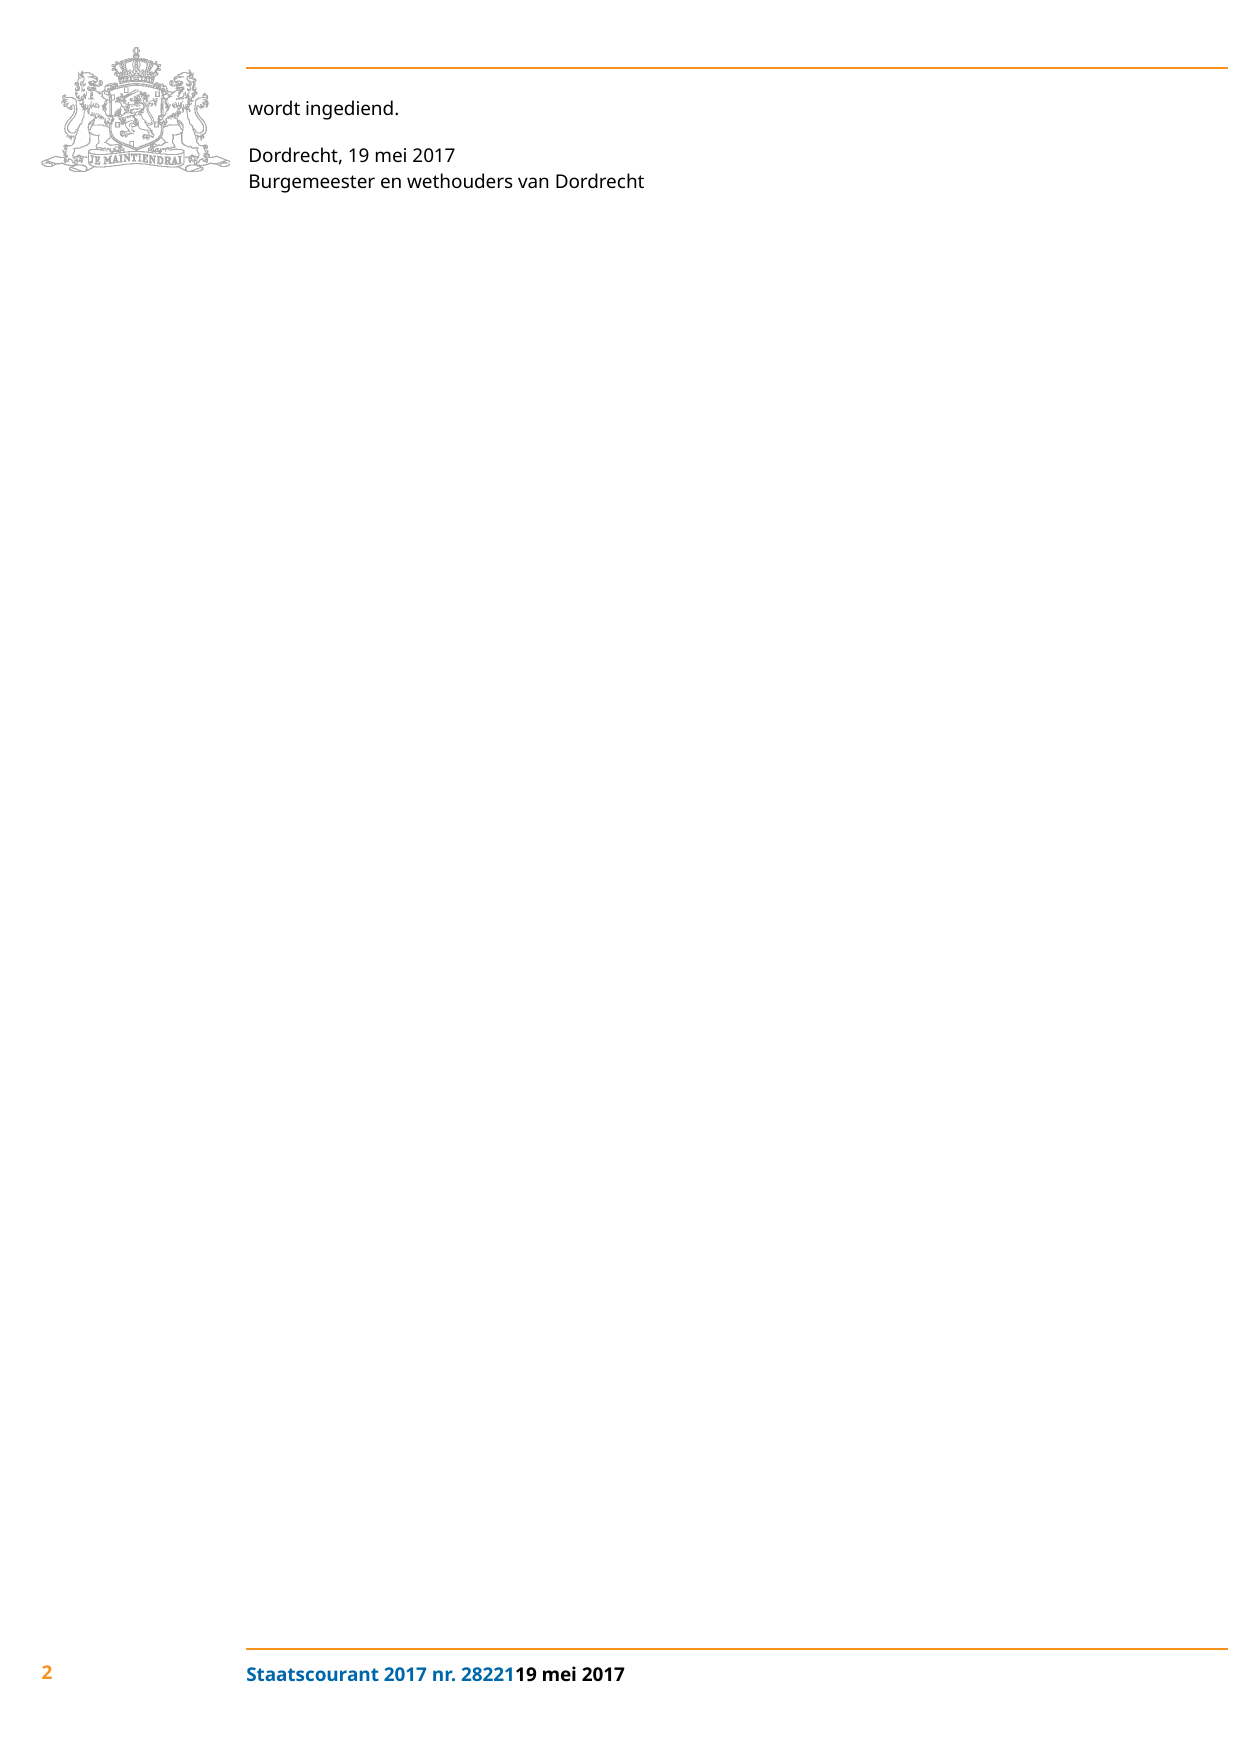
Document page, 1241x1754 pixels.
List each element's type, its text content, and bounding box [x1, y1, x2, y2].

text wordt ingediend. [248, 95, 1152, 121]
text Burgemeester en wethouders van Dordrecht [248, 168, 1152, 194]
text Dordrecht, 19 mei 2017 [248, 143, 1152, 168]
picture [41, 47, 231, 172]
